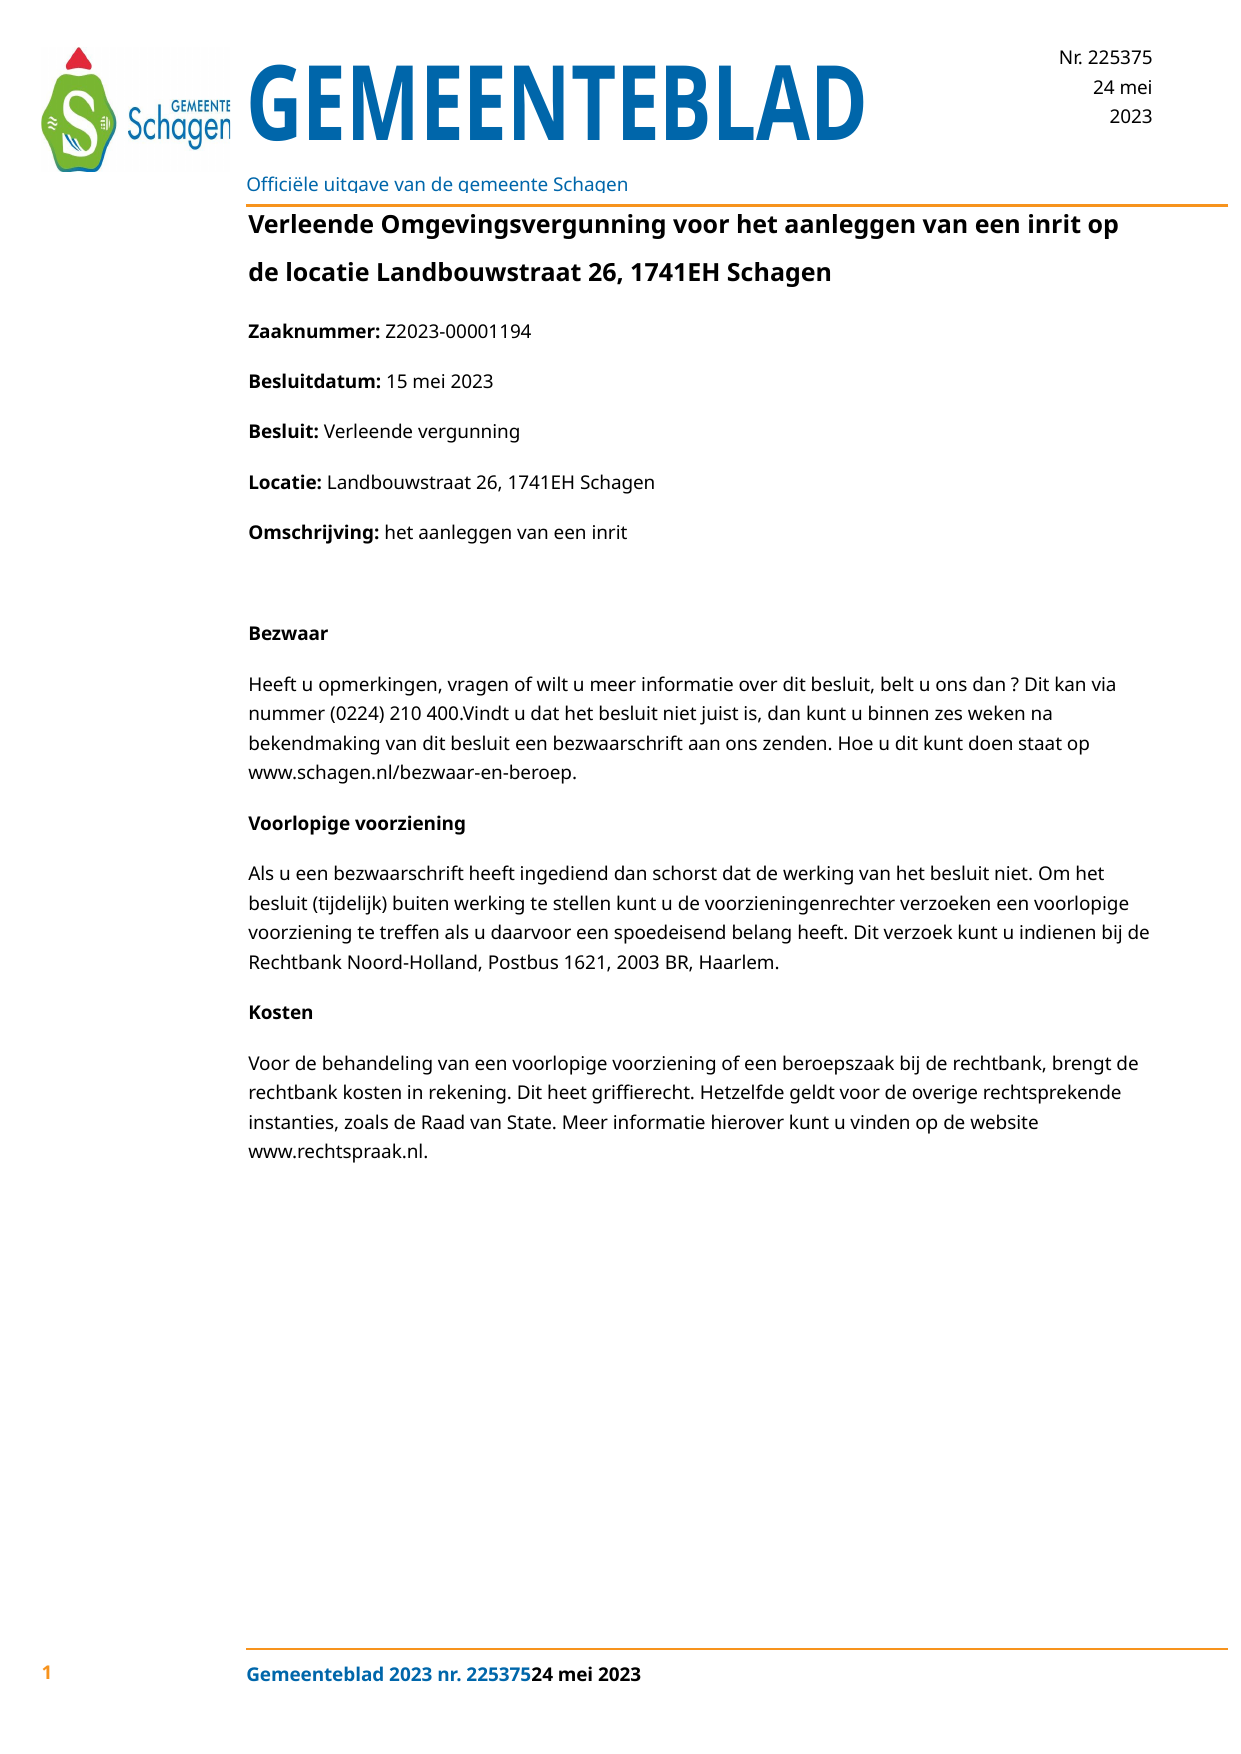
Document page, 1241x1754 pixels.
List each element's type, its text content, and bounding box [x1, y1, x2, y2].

text Heeft u opmerkingen, vragen of wilt u meer informatie over dit besluit, belt u ons dan ? Dit kan via nummer (0224) 210 400.Vindt u dat het besluit niet juist is, dan kunt u binnen zes weken na bekendmaking van dit besluit een bezwaarschrift aan ons zenden. Hoe u dit kunt doen staat op www.schagen.nl/bezwaar-en-beroep. [248, 671, 1152, 785]
text Besluitdatum: 15 mei 2023 [248, 368, 1152, 394]
text Locatie: Landbouwstraat 26, 1741EH Schagen [248, 469, 1152, 495]
text Voorlopige voorziening [248, 810, 1152, 836]
text Kosten [248, 999, 1152, 1025]
text Omschrijving: het aanleggen van een inrit [248, 519, 1152, 545]
picture [41, 47, 231, 172]
text Bezwaar [248, 620, 1152, 646]
text Besluit: Verleende vergunning [248, 419, 1152, 444]
text Als u een bezwaarschrift heeft ingediend dan schorst dat de werking van het besluit niet. Om het besluit (tijdelijk) buiten werking te stellen kunt u de voorzieningenrechter verzoeken een voorlopige voorziening te treffen als u daarvoor een spoedeisend belang heeft. Dit verzoek kunt u indienen bij de Rechtbank Noord-Holland, Postbus 1621, 2003 BR, Haarlem. [248, 860, 1152, 975]
text Voor de behandeling van een voorlopige voorziening of een beroepszaak bij de rechtbank, brengt de rechtbank kosten in rekening. Dit heet griffierecht. Hetzelfde geldt voor de overige rechtsprekende instanties, zoals de Raad van State. Meer informatie hierover kunt u vinden op de website www.rechtspraak.nl. [248, 1050, 1152, 1164]
text Zaaknummer: Z2023-00001194 [248, 318, 1152, 344]
text Verleende Omgevingsvergunning voor het aanleggen van een inrit op de locatie Landbouwstraat 26, 1741EH Schagen [248, 207, 1152, 288]
